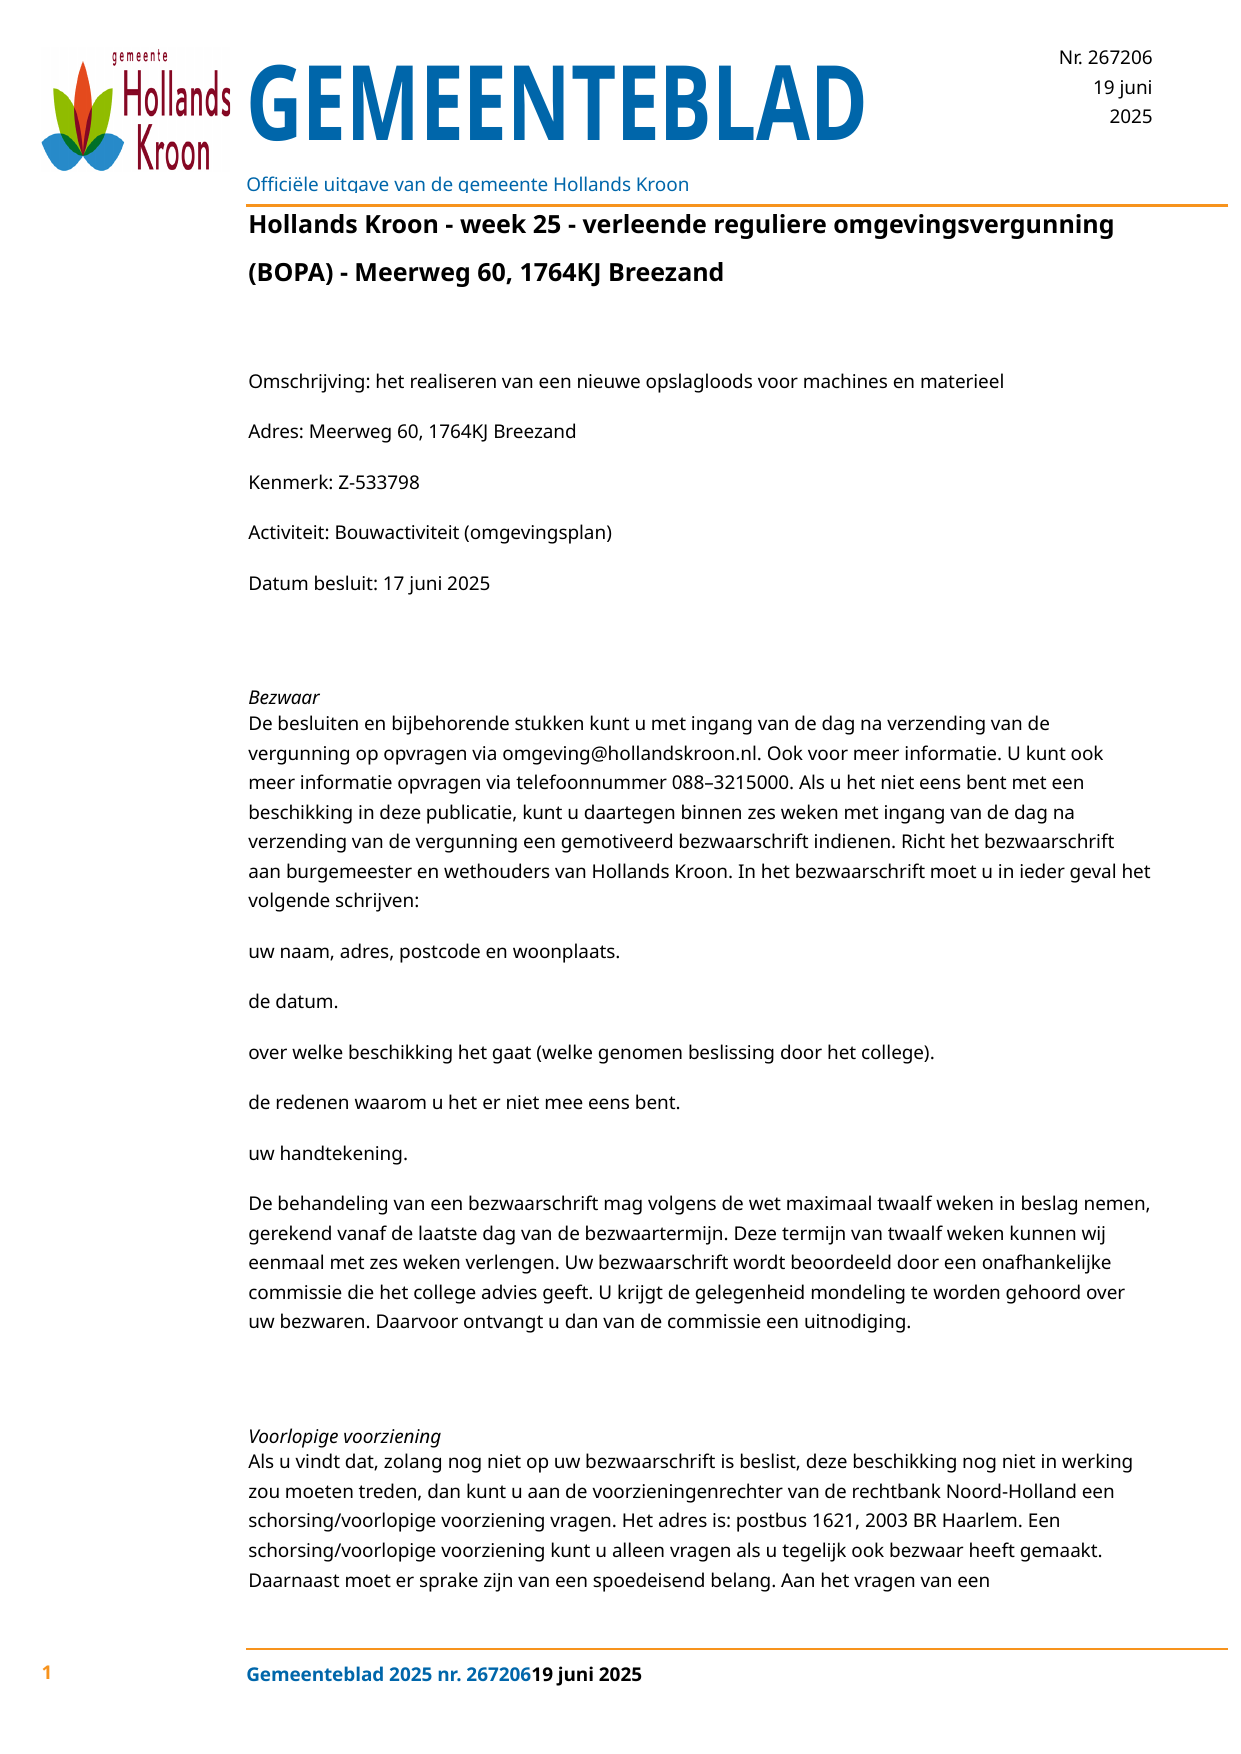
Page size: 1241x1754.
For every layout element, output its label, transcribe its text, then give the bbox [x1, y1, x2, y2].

text uw handtekening. [248, 1140, 1152, 1165]
text Activiteit: Bouwactiviteit (omgevingsplan) [248, 519, 1152, 545]
picture [41, 47, 231, 172]
text Datum besluit: 17 juni 2025 [248, 570, 1152, 596]
text Hollands Kroon - week 25 - verleende reguliere omgevingsvergunning (BOPA) - Meerweg 60, 1764KJ Breezand [248, 207, 1152, 288]
text De besluiten en bijbehorende stukken kunt u met ingang van de dag na verzending van de vergunning op opvragen via omgeving@hollandskroon.nl. Ook voor meer informatie. U kunt ook meer informatie opvragen via telefoonnummer 088–3215000. Als u het niet eens bent met een beschikking in deze publicatie, kunt u daartegen binnen zes weken met ingang van de dag na verzending van de vergunning een gemotiveerd bezwaarschrift indienen. Richt het bezwaarschrift aan burgemeester en wethouders van Hollands Kroon. In het bezwaarschrift moet u in ieder geval het volgende schrijven: [248, 710, 1152, 913]
text over welke beschikking het gaat (welke genomen beslissing door het college). [248, 1039, 1152, 1064]
text de datum. [248, 988, 1152, 1014]
text De behandeling van een bezwaarschrift mag volgens de wet maximaal twaalf weken in beslag nemen, gerekend vanaf de laatste dag van de bezwaartermijn. Deze termijn van twaalf weken kunnen wij eenmaal met zes weken verlengen. Uw bezwaarschrift wordt beoordeeld door een onafhankelijke commissie die het college advies geeft. U krijgt de gelegenheid mondeling te worden gehoord over uw bezwaren. Daarvoor ontvangt u dan van de commissie een uitnodiging. [248, 1190, 1152, 1334]
text Als u vindt dat, zolang nog niet op uw bezwaarschrift is beslist, deze beschikking nog niet in werking zou moeten treden, dan kunt u aan de voorzieningenrechter van de rechtbank Noord-Holland een schorsing/voorlopige voorziening vragen. Het adres is: postbus 1621, 2003 BR Haarlem. Een schorsing/voorlopige voorziening kunt u alleen vragen als u tegelijk ook bezwaar heeft gemaakt. Daarnaast moet er sprake zijn van een spoedeisend belang. Aan het vragen van een [248, 1448, 1152, 1593]
text de redenen waarom u het er niet mee eens bent. [248, 1089, 1152, 1115]
text Omschrijving: het realiseren van een nieuwe opslagloods voor machines en materieel [248, 368, 1152, 394]
text uw naam, adres, postcode en woonplaats. [248, 938, 1152, 964]
text Adres: Meerweg 60, 1764KJ Breezand [248, 419, 1152, 444]
text Kenmerk: Z-533798 [248, 469, 1152, 495]
text Voorlopige voorziening [248, 1423, 1152, 1448]
text Bezwaar [248, 684, 1152, 710]
